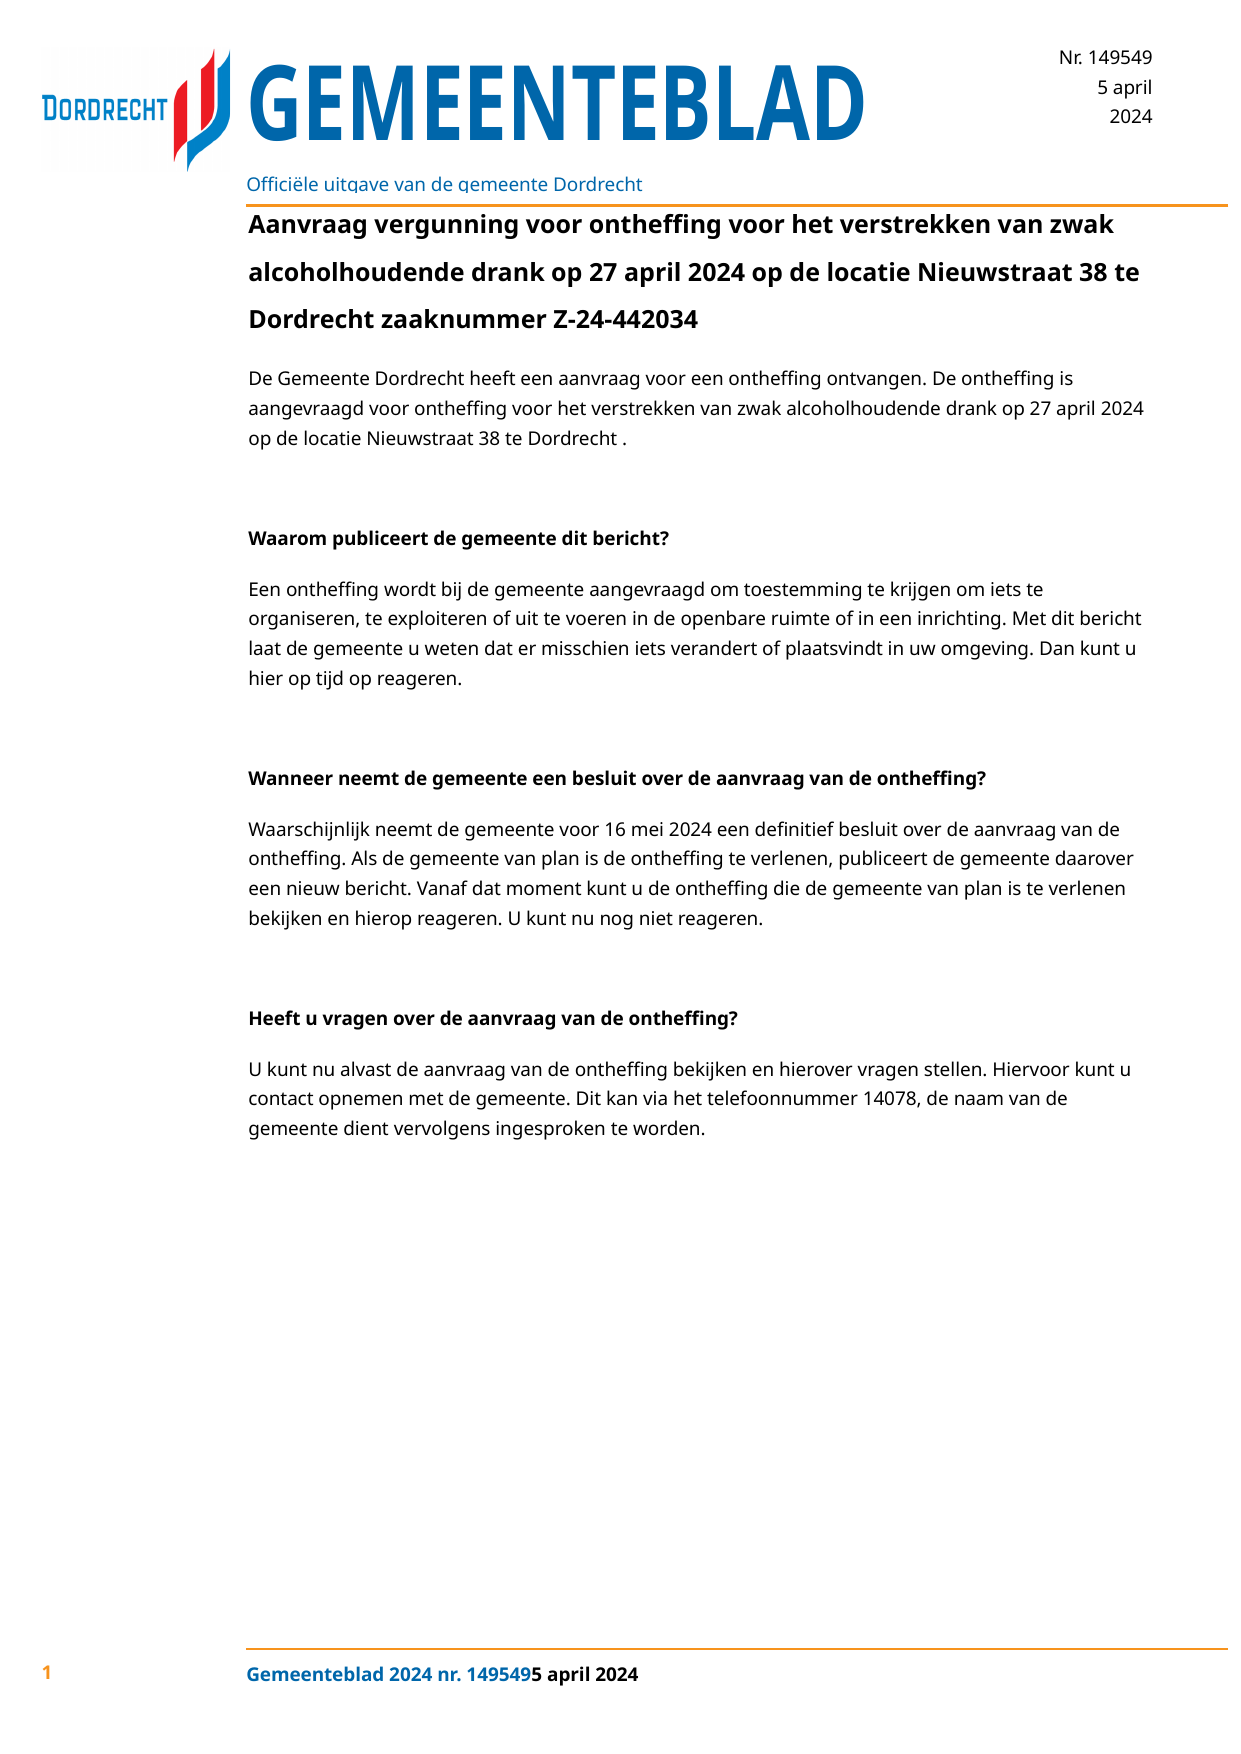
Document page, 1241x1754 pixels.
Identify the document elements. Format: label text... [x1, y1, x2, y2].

text Aanvraag vergunning voor ontheffing voor het verstrekken van zwak alcoholhoudende drank op 27 april 2024 op de locatie Nieuwstraat 38 te Dordrecht zaaknummer Z-24-442034 [248, 207, 1152, 336]
text Waarschijnlijk neemt de gemeente voor 16 mei 2024 een definitief besluit over de aanvraag van de ontheffing. Als de gemeente van plan is de ontheffing te verlenen, publiceert de gemeente daarover een nieuw bericht. Vanaf dat moment kunt u de ontheffing die de gemeente van plan is te verlenen bekijken en hierop reageren. U kunt nu nog niet reageren. [248, 816, 1152, 930]
text Heeft u vragen over de aanvraag van de ontheffing? [248, 1006, 1152, 1031]
text U kunt nu alvast de aanvraag van de ontheffing bekijken en hierover vragen stellen. Hiervoor kunt u contact opnemen met de gemeente. Dit kan via het telefoonnummer 14078, de naam van de gemeente dient vervolgens ingesproken te worden. [248, 1056, 1152, 1141]
text De Gemeente Dordrecht heeft een aanvraag voor een ontheffing ontvangen. De ontheffing is aangevraagd voor ontheffing voor het verstrekken van zwak alcoholhoudende drank op 27 april 2024 op de locatie Nieuwstraat 38 te Dordrecht . [248, 366, 1152, 450]
text Een ontheffing wordt bij de gemeente aangevraagd om toestemming te krijgen om iets te organiseren, te exploiteren of uit te voeren in de openbare ruimte of in een inrichting. Met dit bericht laat de gemeente u weten dat er misschien iets verandert of plaatsvindt in uw omgeving. Dan kunt u hier op tijd op reageren. [248, 576, 1152, 690]
picture [41, 47, 231, 172]
text Wanneer neemt de gemeente een besluit over de aanvraag van de ontheffing? [248, 766, 1152, 791]
text Waarom publiceert de gemeente dit bericht? [248, 526, 1152, 551]
